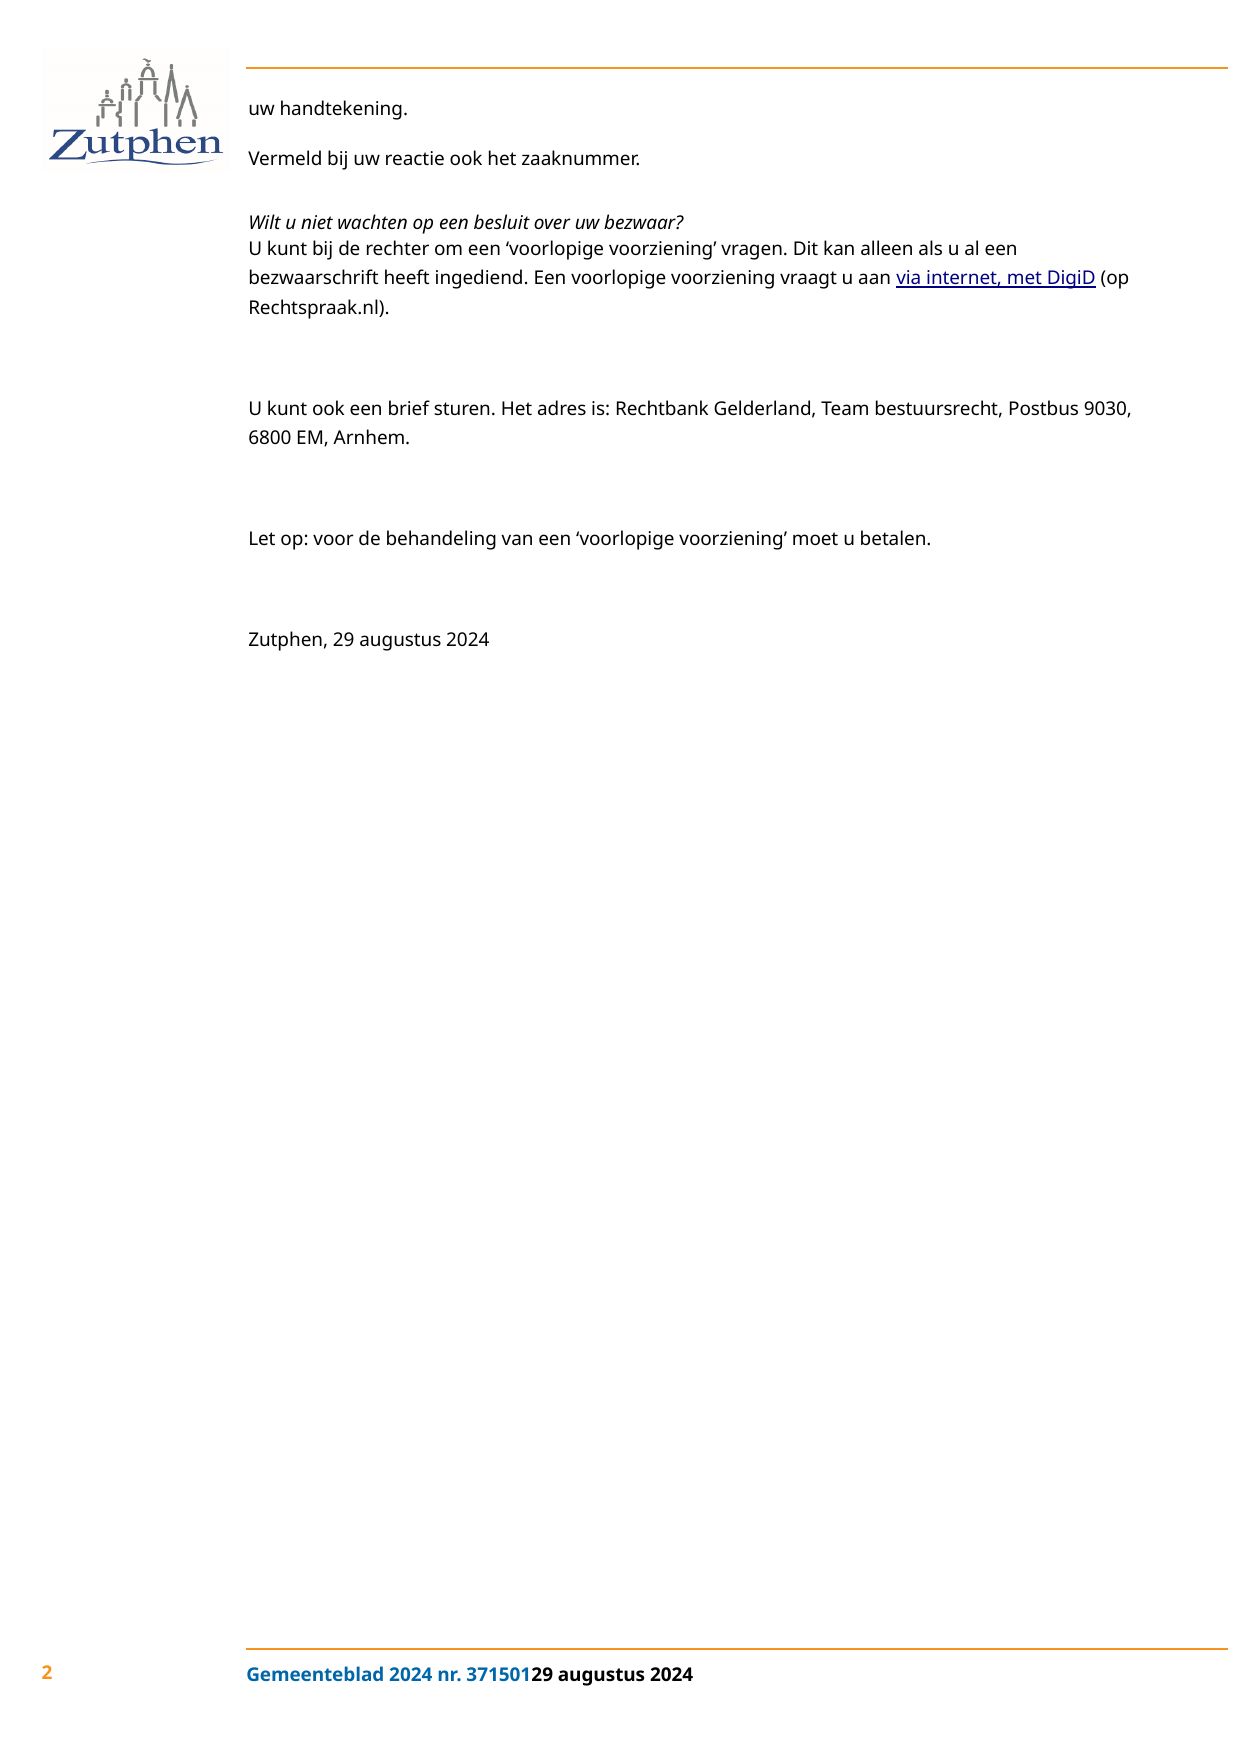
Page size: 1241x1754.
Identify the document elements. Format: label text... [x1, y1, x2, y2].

text U kunt ook een brief sturen. Het adres is: Rechtbank Gelderland, Team bestuursrecht, Postbus 9030, 6800 EM, Arnhem. [248, 395, 1152, 450]
picture [41, 47, 231, 172]
text Let op: voor de behandeling van een ‘voorlopige voorziening’ moet u betalen. [248, 525, 1152, 551]
text Vermeld bij uw reactie ook het zaaknummer. [248, 145, 1152, 171]
text Wilt u niet wachten op een besluit over uw bezwaar? [248, 209, 1152, 235]
text uw handtekening. [248, 95, 1152, 121]
text U kunt bij de rechter om een ‘voorlopige voorziening’ vragen. Dit kan alleen als u al een bezwaarschrift heeft ingediend. Een voorlopige voorziening vraagt u aan via internet, met DigiD (op Rechtspraak.nl). [248, 235, 1152, 320]
text Zutphen, 29 augustus 2024 [248, 626, 1152, 652]
